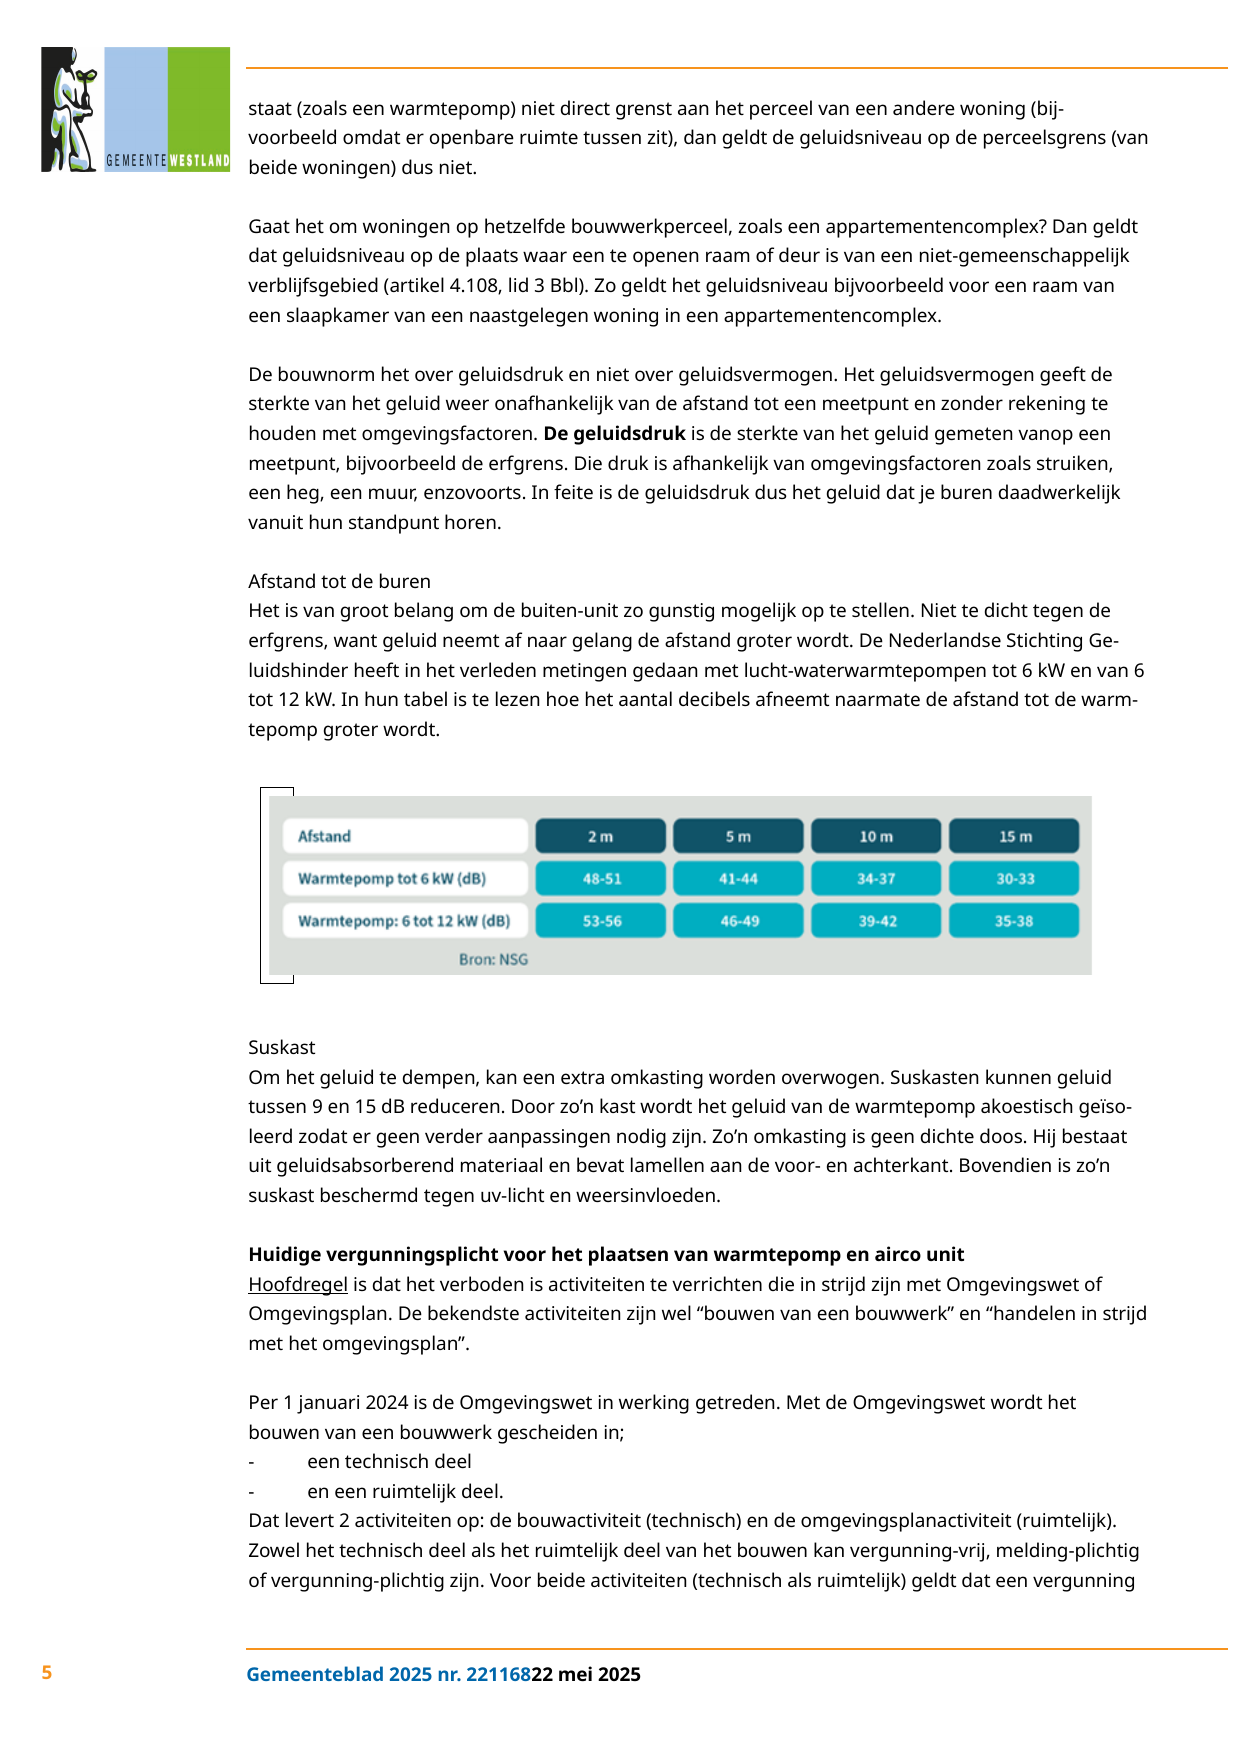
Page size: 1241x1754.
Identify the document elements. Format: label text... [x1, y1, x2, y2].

text Afstand tot de buren [248, 568, 1152, 594]
list en een ruimtelijk deel. [248, 1478, 1152, 1504]
text Dat levert 2 activiteiten op: de bouwactiviteit (technisch) en de omgevingsplanactiviteit (ruimtelijk). Zowel het technisch deel als het ruimtelijk deel van het bouwen kan vergunning-vrij, melding-plichtig of vergunning-plichtig zijn. Voor beide activiteiten (technisch als ruimtelijk) geldt dat een vergunning [248, 1508, 1152, 1592]
picture [268, 796, 1096, 975]
text De bouwnorm het over geluidsdruk en niet over geluidsvermogen. Het geluidsvermogen geeft de sterkte van het geluid weer onafhankelijk van de afstand tot een meetpunt en zonder rekening te houden met omgevingsfactoren. De geluidsdruk is de sterkte van het geluid gemeten vanop een meetpunt, bijvoorbeeld de erfgrens. Die druk is afhankelijk van omgevingsfactoren zoals struiken, een heg, een muur, enzovoorts. In feite is de geluidsdruk dus het geluid dat je buren daadwerkelijk vanuit hun standpunt horen. [248, 361, 1152, 535]
text Per 1 januari 2024 is de Omgevingswet in werking getreden. Met de Omgevingswet wordt het bouwen van een bouwwerk gescheiden in; [248, 1389, 1152, 1444]
list een technisch deel [248, 1448, 1152, 1474]
text Gaat het om woningen op hetzelfde bouwwerkperceel, zoals een appartementencomplex? Dan geldt dat geluidsniveau op de plaats waar een te openen raam of deur is van een niet-gemeenschappelijk verblijfsgebied (artikel 4.108, lid 3 Bbl). Zo geldt het geluidsniveau bijvoorbeeld voor een raam van een slaapkamer van een naastgelegen woning in een appartementencomplex. [248, 213, 1152, 328]
text Om het geluid te dempen, kan een extra omkasting worden overwogen. Suskasten kunnen geluid tussen 9 en 15 dB reduceren. Door zo’n kast wordt het geluid van de warmtepomp akoestisch geïso-leerd zodat er geen verder aanpassingen nodig zijn. Zo’n omkasting is geen dichte doos. Hij bestaat uit geluidsabsorberend materiaal en bevat lamellen aan de voor- en achterkant. Bovendien is zo’n suskast beschermd tegen uv-licht en weersinvloeden. [248, 1064, 1152, 1208]
picture [41, 47, 231, 172]
text Suskast [248, 1034, 1152, 1060]
text Hoofdregel is dat het verboden is activiteiten te verrichten die in strijd zijn met Omgevingswet of Omgevingsplan. De bekendste activiteiten zijn wel “bouwen van een bouwwerk” en “handelen in strijd met het omgevingsplan”. [248, 1271, 1152, 1356]
text Het is van groot belang om de buiten-unit zo gunstig mogelijk op te stellen. Niet te dicht tegen de erfgrens, want geluid neemt af naar gelang de afstand groter wordt. De Nederlandse Stichting Ge-luidshinder heeft in het verleden metingen gedaan met lucht-waterwarmtepompen tot 6 kW en van 6 tot 12 kW. In hun tabel is te lezen hoe het aantal decibels afneemt naarmate de afstand tot de warm-tepomp groter wordt. [248, 598, 1152, 742]
text Huidige vergunningsplicht voor het plaatsen van warmtepomp en airco unit [248, 1241, 1152, 1267]
text staat (zoals een warmtepomp) niet direct grenst aan het perceel van een andere woning (bij-voorbeeld omdat er openbare ruimte tussen zit), dan geldt de geluidsniveau op de perceelsgrens (van beide woningen) dus niet. [248, 95, 1152, 180]
